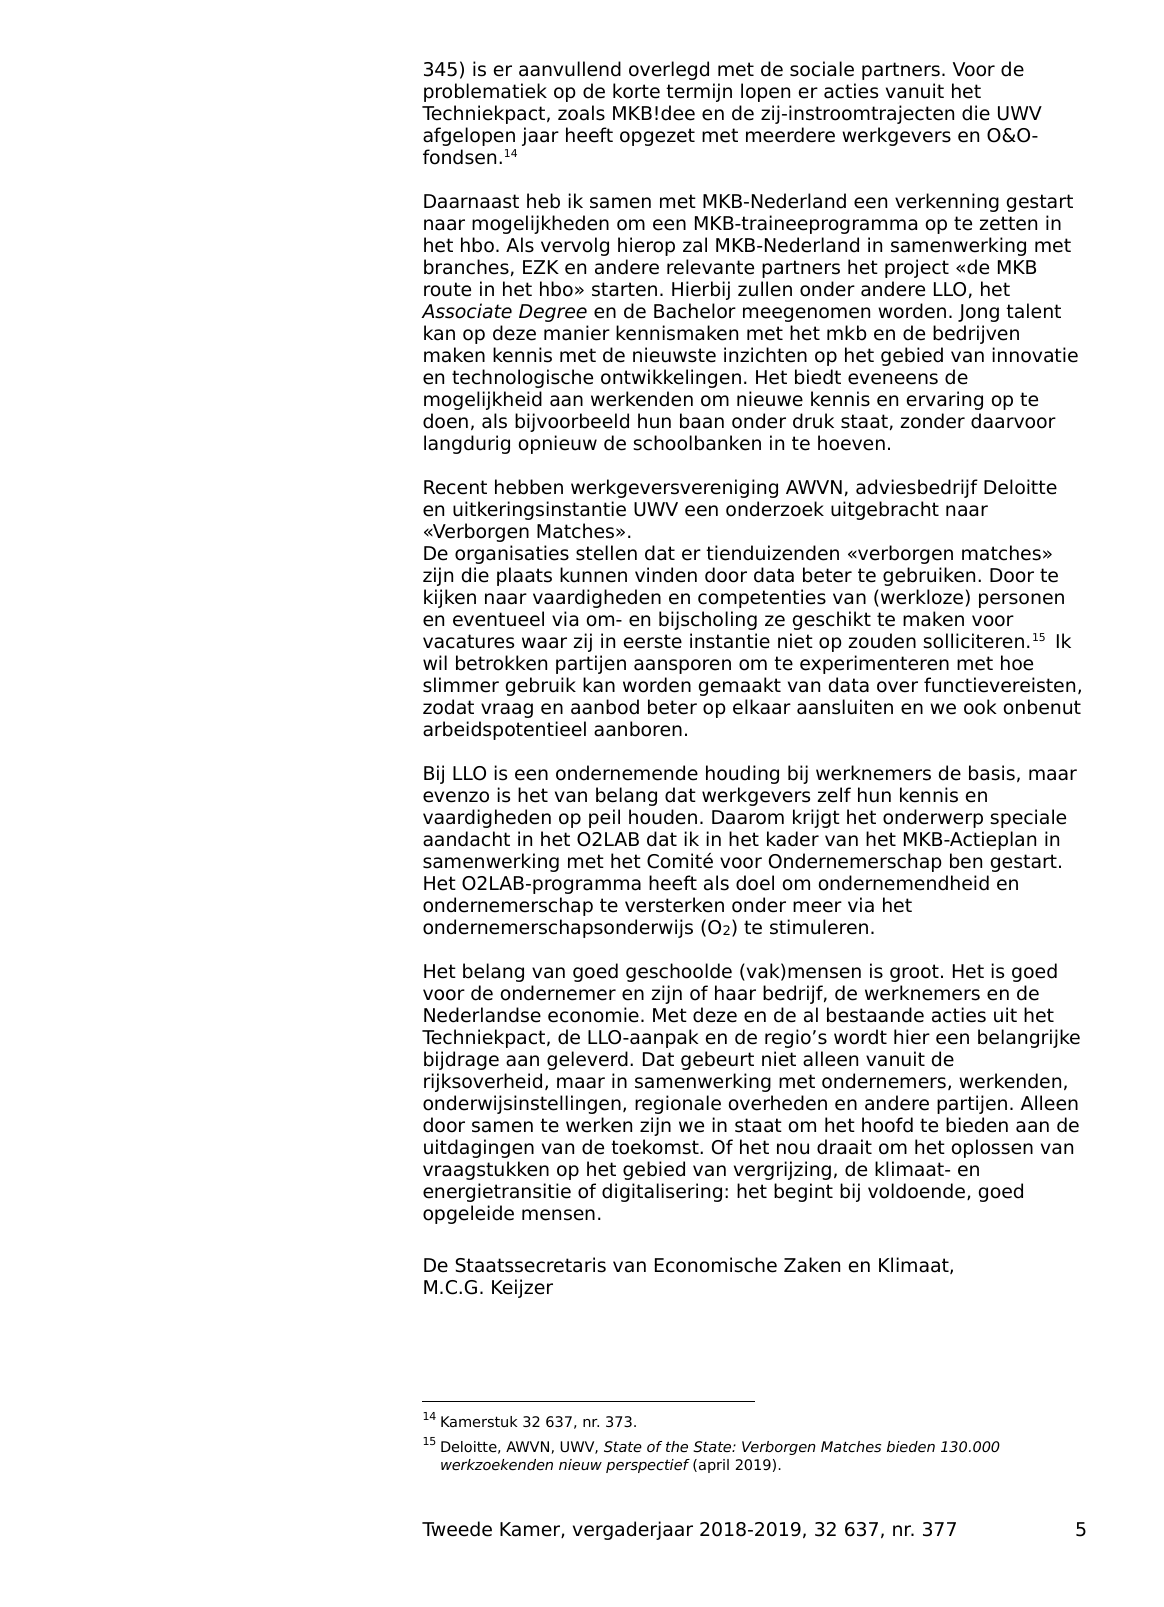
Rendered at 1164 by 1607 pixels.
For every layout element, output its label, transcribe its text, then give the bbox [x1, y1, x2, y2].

text De organisaties stellen dat er tienduizenden «verborgen matches» zijn die plaats kunnen vinden door data beter te gebruiken. Door te kijken naar vaardigheden en competenties van (werkloze) personen en eventueel via om- en bijscholing ze geschikt te maken voor vacatures waar zij in eerste instantie niet op zouden solliciteren. Ik wil betrokken partijen aansporen om te experimenteren met hoe slimmer gebruik kan worden gemaakt van data over functievereisten, zodat vraag en aanbod beter op elkaar aansluiten en we ook onbenut arbeidspotentieel aanboren. [422, 543, 1087, 741]
text De Staatssecretaris van Economische Zaken en Klimaat, M.C.G. Keijzer [422, 1255, 1087, 1299]
text Het belang van goed geschoolde (vak)mensen is groot. Het is goed voor de ondernemer en zijn of haar bedrijf, de werknemers en de Nederlandse economie. Met deze en de al bestaande acties uit het Techniekpact, de LLO-aanpak en de regio’s wordt hier een belangrijke bijdrage aan geleverd. Dat gebeurt niet alleen vanuit de rijksoverheid, maar in samenwerking met ondernemers, werkenden, onderwijsinstellingen, regionale overheden en andere partijen. Alleen door samen te werken zijn we in staat om het hoofd te bieden aan de uitdagingen van de toekomst. Of het nou draait om het oplossen van vraagstukken op het gebied van vergrijzing, de klimaat- en energietransitie of digitalisering: het begint bij voldoende, goed opgeleide mensen. [422, 961, 1087, 1225]
text Daarnaast heb ik samen met MKB-Nederland een verkenning gestart naar mogelijkheden om een MKB-traineeprogramma op te zetten in het hbo. Als vervolg hierop zal MKB-Nederland in samenwerking met branches, EZK en andere relevante partners het project «de MKB route in het hbo» starten. Hierbij zullen onder andere LLO, het Associate Degree en de Bachelor meegenomen worden. Jong talent kan op deze manier kennismaken met het mkb en de bedrijven maken kennis met de nieuwste inzichten op het gebied van innovatie en technologische ontwikkelingen. Het biedt eveneens de mogelijkheid aan werkenden om nieuwe kennis en ervaring op te doen, als bijvoorbeeld hun baan onder druk staat, zonder daarvoor langdurig opnieuw de schoolbanken in te hoeven. [422, 191, 1087, 455]
text Deloitte, AWVN, UWV, State of the State: Verborgen Matches bieden 130.000 werkzoekenden nieuw perspectief (april 2019). [422, 1435, 1087, 1474]
text Bij LLO is een ondernemende houding bij werknemers de basis, maar evenzo is het van belang dat werkgevers zelf hun kennis en vaardigheden op peil houden. Daarom krijgt het onderwerp speciale aandacht in het O2LAB dat ik in het kader van het MKB-Actieplan in samenwerking met het Comité voor Ondernemerschap ben gestart. Het O2LAB-programma heeft als doel om ondernemendheid en ondernemerschap te versterken onder meer via het ondernemerschapsonderwijs (O2) te stimuleren. [422, 763, 1087, 939]
text Kamerstuk 32 637, nr. 373. [422, 1410, 1087, 1432]
text 345) is er aanvullend overlegd met de sociale partners. Voor de problematiek op de korte termijn lopen er acties vanuit het Techniekpact, zoals MKB!dee en de zij-instroomtrajecten die UWV afgelopen jaar heeft opgezet met meerdere werkgevers en O&O-fondsen. [422, 59, 1087, 169]
text Recent hebben werkgeversvereniging AWVN, adviesbedrijf Deloitte en uitkeringsinstantie UWV een onderzoek uitgebracht naar «Verborgen Matches». [422, 477, 1087, 543]
